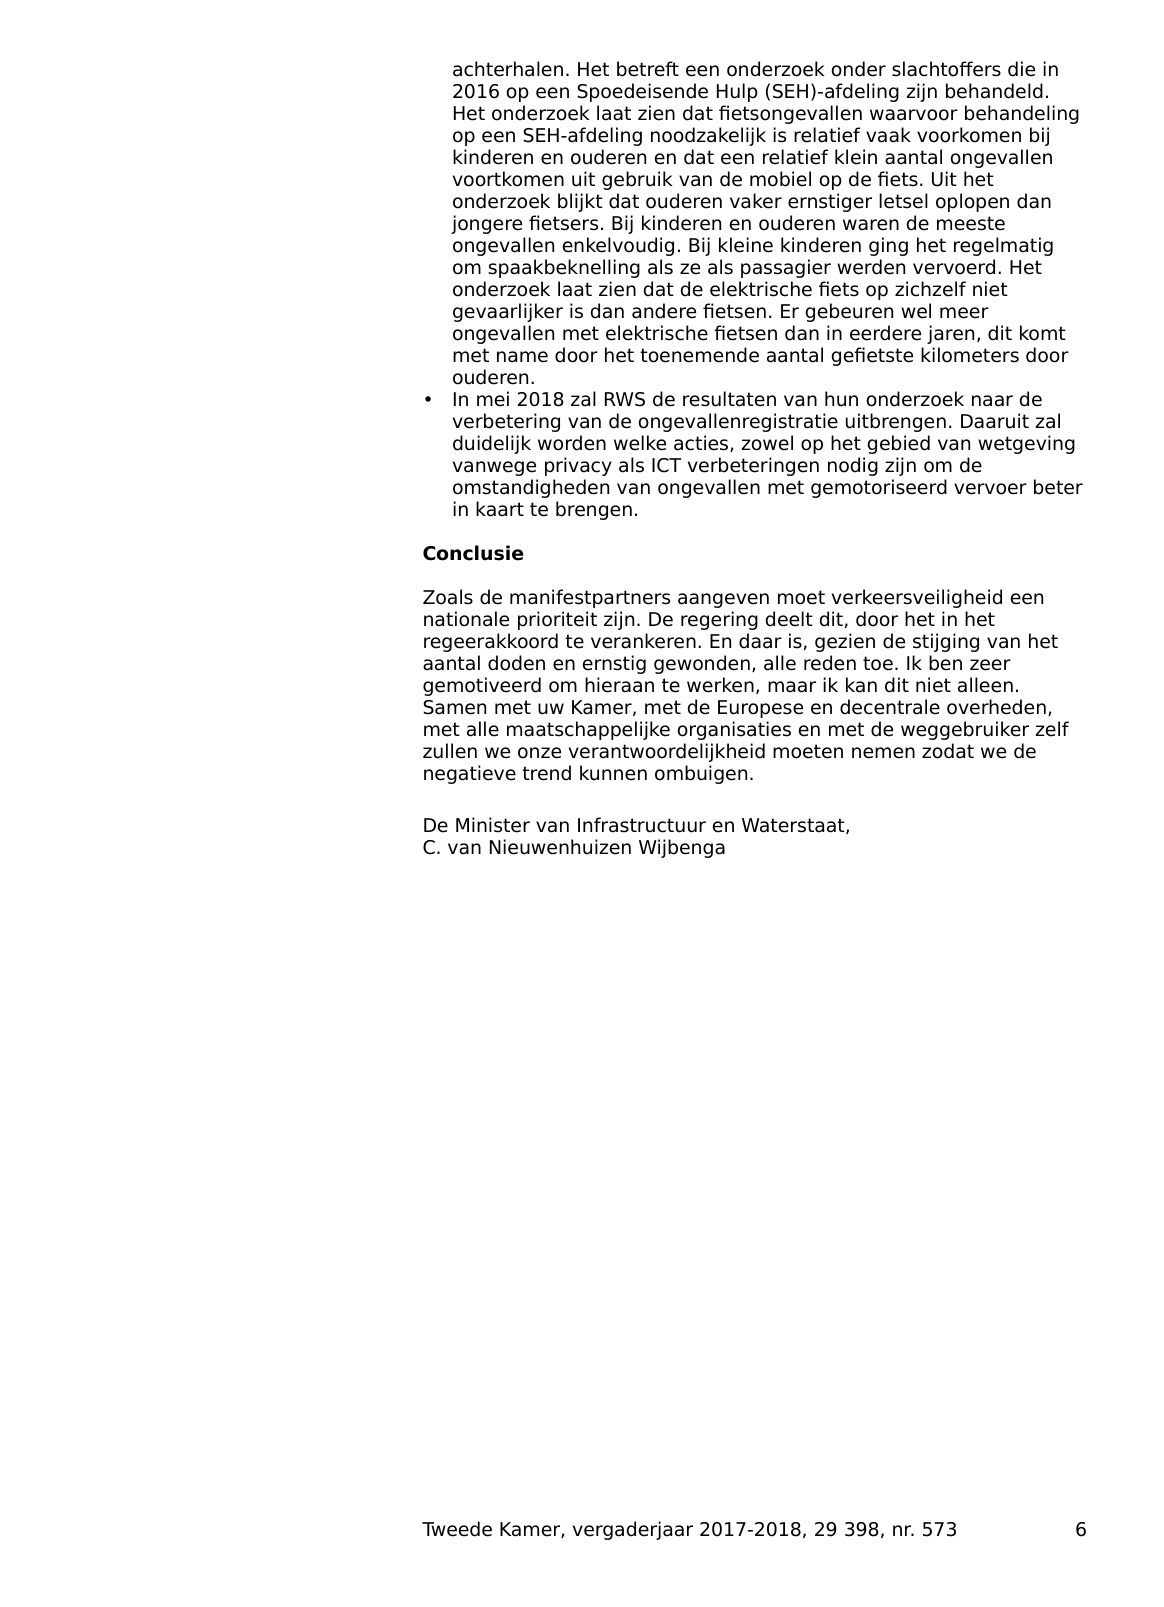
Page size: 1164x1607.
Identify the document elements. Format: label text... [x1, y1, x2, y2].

text • In mei 2018 zal RWS de resultaten van hun onderzoek naar de verbetering van de ongevallenregistratie uitbrengen. Daaruit zal duidelijk worden welke acties, zowel op het gebied van wetgeving vanwege privacy als ICT verbeteringen nodig zijn om de omstandigheden van ongevallen met gemotoriseerd vervoer beter in kaart te brengen. [422, 389, 1087, 521]
text achterhalen. Het betreft een onderzoek onder slachtoffers die in 2016 op een Spoedeisende Hulp (SEH)-afdeling zijn behandeld. Het onderzoek laat zien dat fietsongevallen waarvoor behandeling op een SEH-afdeling noodzakelijk is relatief vaak voorkomen bij kinderen en ouderen en dat een relatief klein aantal ongevallen voortkomen uit gebruik van de mobiel op de fiets. Uit het onderzoek blijkt dat ouderen vaker ernstiger letsel oplopen dan jongere fietsers. Bij kinderen en ouderen waren de meeste ongevallen enkelvoudig. Bij kleine kinderen ging het regelmatig om spaakbeknelling als ze als passagier werden vervoerd. Het onderzoek laat zien dat de elektrische fiets op zichzelf niet gevaarlijker is dan andere fietsen. Er gebeuren wel meer ongevallen met elektrische fietsen dan in eerdere jaren, dit komt met name door het toenemende aantal gefietste kilometers door ouderen. [422, 59, 1087, 389]
text De Minister van Infrastructuur en Waterstaat, C. van Nieuwenhuizen Wijbenga [422, 815, 1087, 859]
subtitle Conclusie [422, 543, 1087, 565]
text Zoals de manifestpartners aangeven moet verkeersveiligheid een nationale prioriteit zijn. De regering deelt dit, door het in het regeerakkoord te verankeren. En daar is, gezien de stijging van het aantal doden en ernstig gewonden, alle reden toe. Ik ben zeer gemotiveerd om hieraan te werken, maar ik kan dit niet alleen. Samen met uw Kamer, met de Europese en decentrale overheden, met alle maatschappelijke organisaties en met de weggebruiker zelf zullen we onze verantwoordelijkheid moeten nemen zodat we de negatieve trend kunnen ombuigen. [422, 587, 1087, 785]
